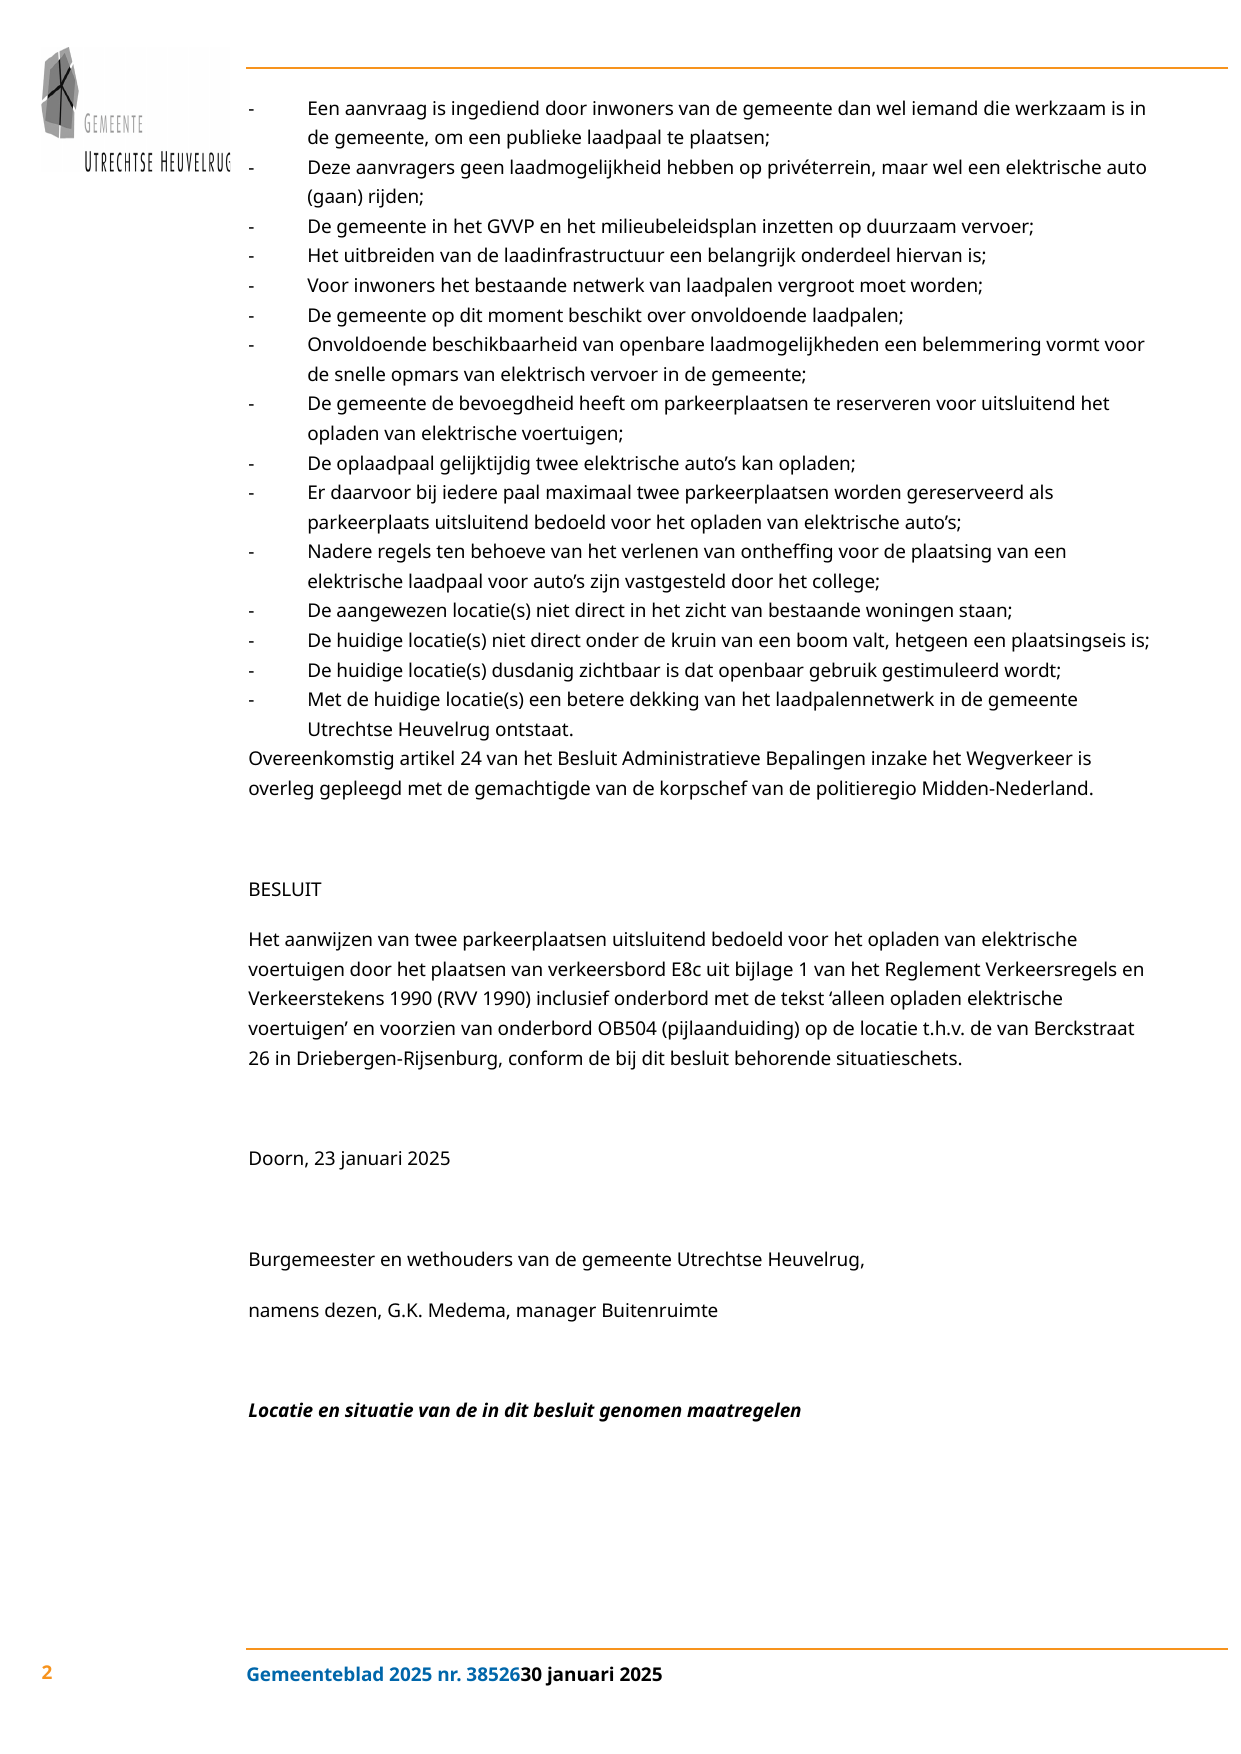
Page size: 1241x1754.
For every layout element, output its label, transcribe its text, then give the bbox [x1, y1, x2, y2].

list Deze aanvragers geen laadmogelijkheid hebben op privéterrein, maar wel een elektrische auto (gaan) rijden; [248, 154, 1152, 209]
list De gemeente de bevoegdheid heeft om parkeerplaatsen te reserveren voor uitsluitend het opladen van elektrische voertuigen; [248, 391, 1152, 446]
list De aangewezen locatie(s) niet direct in het zicht van bestaande woningen staan; [248, 598, 1152, 623]
list Het uitbreiden van de laadinfrastructuur een belangrijk onderdeel hiervan is; [248, 243, 1152, 268]
list Voor inwoners het bestaande netwerk van laadpalen vergroot moet worden; [248, 272, 1152, 298]
list De gemeente op dit moment beschikt over onvoldoende laadpalen; [248, 302, 1152, 328]
list Onvoldoende beschikbaarheid van openbare laadmogelijkheden een belemmering vormt voor de snelle opmars van elektrisch vervoer in de gemeente; [248, 331, 1152, 387]
text Doorn, 23 januari 2025 [248, 1146, 1152, 1171]
list Een aanvraag is ingediend door inwoners van de gemeente dan wel iemand die werkzaam is in de gemeente, om een publieke laadpaal te plaatsen; [248, 95, 1152, 150]
picture [41, 47, 231, 172]
text Het aanwijzen van twee parkeerplaatsen uitsluitend bedoeld voor het opladen van elektrische voertuigen door het plaatsen van verkeersbord E8c uit bijlage 1 van het Reglement Verkeersregels en Verkeerstekens 1990 (RVV 1990) inclusief onderbord met de tekst ‘alleen opladen elektrische voertuigen’ en voorzien van onderbord OB504 (pijlaanduiding) op de locatie t.h.v. de van Berckstraat 26 in Driebergen-Rijsenburg, conform de bij dit besluit behorende situatieschets. [248, 926, 1152, 1071]
text Burgemeester en wethouders van de gemeente Utrechtse Heuvelrug, [248, 1246, 1152, 1272]
list De gemeente in het GVVP en het milieubeleidsplan inzetten op duurzaam vervoer; [248, 213, 1152, 239]
text Overeenkomstig artikel 24 van het Besluit Administratieve Bepalingen inzake het Wegverkeer is overleg gepleegd met de gemachtigde van de korpschef van de politieregio Midden-Nederland. [248, 746, 1152, 801]
list Nadere regels ten behoeve van het verlenen van ontheffing voor de plaatsing van een elektrische laadpaal voor auto’s zijn vastgesteld door het college; [248, 538, 1152, 594]
list De huidige locatie(s) dusdanig zichtbaar is dat openbaar gebruik gestimuleerd wordt; [248, 657, 1152, 683]
list Er daarvoor bij iedere paal maximaal twee parkeerplaatsen worden gereserveerd als parkeerplaats uitsluitend bedoeld voor het opladen van elektrische auto’s; [248, 479, 1152, 535]
text Locatie en situatie van de in dit besluit genomen maatregelen [248, 1398, 1152, 1423]
text BESLUIT [248, 876, 1152, 902]
list De oplaadpaal gelijktijdig twee elektrische auto’s kan opladen; [248, 450, 1152, 476]
text namens dezen, G.K. Medema, manager Buitenruimte [248, 1297, 1152, 1323]
list De huidige locatie(s) niet direct onder de kruin van een boom valt, hetgeen een plaatsingseis is; [248, 627, 1152, 653]
list Met de huidige locatie(s) een betere dekking van het laadpalennetwerk in de gemeente Utrechtse Heuvelrug ontstaat. [248, 686, 1152, 742]
